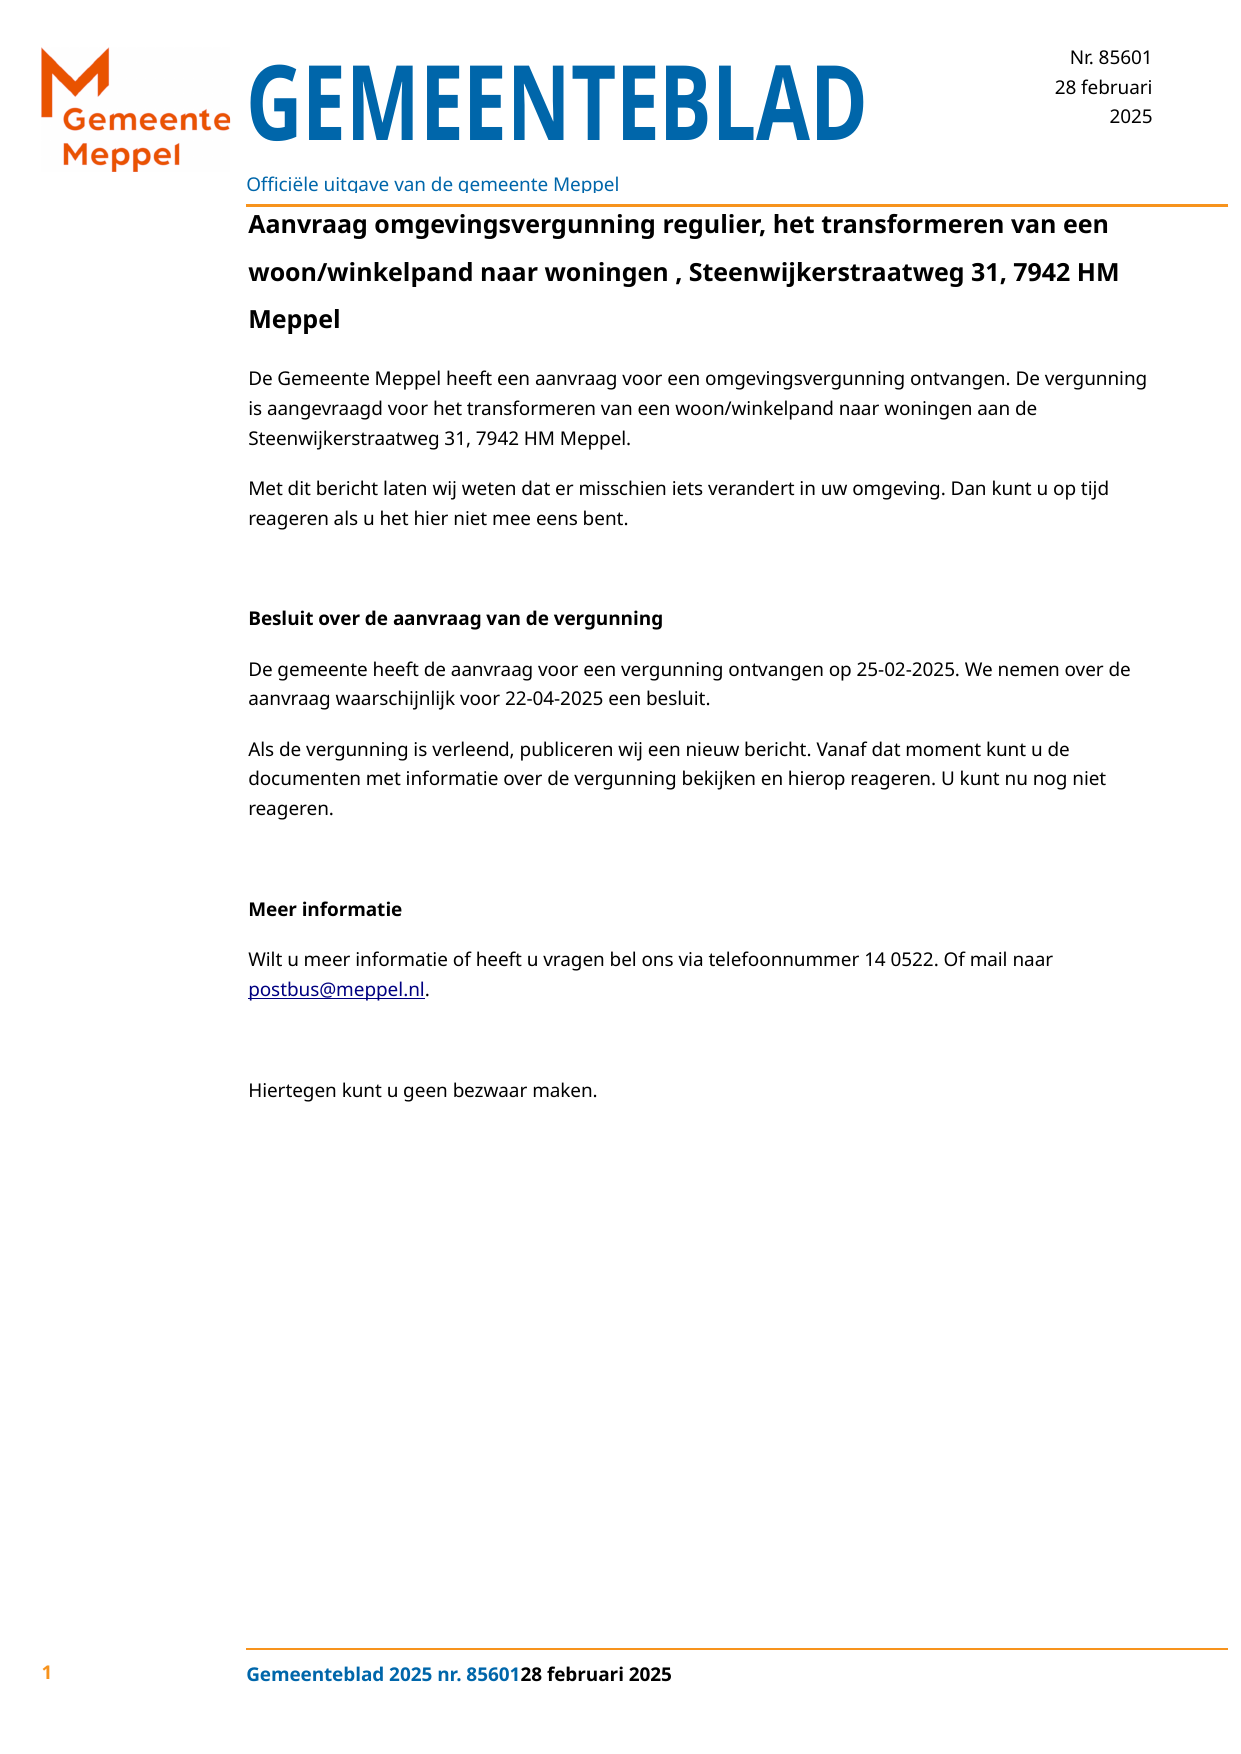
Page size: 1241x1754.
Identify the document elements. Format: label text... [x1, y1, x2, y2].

text Als de vergunning is verleend, publiceren wij een nieuw bericht. Vanaf dat moment kunt u de documenten met informatie over de vergunning bekijken en hierop reageren. U kunt nu nog niet reageren. [248, 736, 1152, 821]
text Aanvraag omgevingsvergunning regulier, het transformeren van een woon/winkelpand naar woningen , Steenwijkerstraatweg 31, 7942 HM Meppel [248, 207, 1152, 336]
text Besluit over de aanvraag van de vergunning [248, 606, 1152, 631]
text Wilt u meer informatie of heeft u vragen bel ons via telefoonnummer 14 0522. Of mail naar postbus@meppel.nl. [248, 946, 1152, 1002]
picture [41, 47, 231, 172]
text Hiertegen kunt u geen bezwaar maken. [248, 1077, 1152, 1102]
text Met dit bericht laten wij weten dat er misschien iets verandert in uw omgeving. Dan kunt u op tijd reageren als u het hier niet mee eens bent. [248, 475, 1152, 530]
text De gemeente heeft de aanvraag voor een vergunning ontvangen op 25-02-2025. We nemen over de aanvraag waarschijnlijk voor 22-04-2025 een besluit. [248, 656, 1152, 711]
text Meer informatie [248, 896, 1152, 922]
text De Gemeente Meppel heeft een aanvraag voor een omgevingsvergunning ontvangen. De vergunning is aangevraagd voor het transformeren van een woon/winkelpand naar woningen aan de Steenwijkerstraatweg 31, 7942 HM Meppel. [248, 366, 1152, 450]
